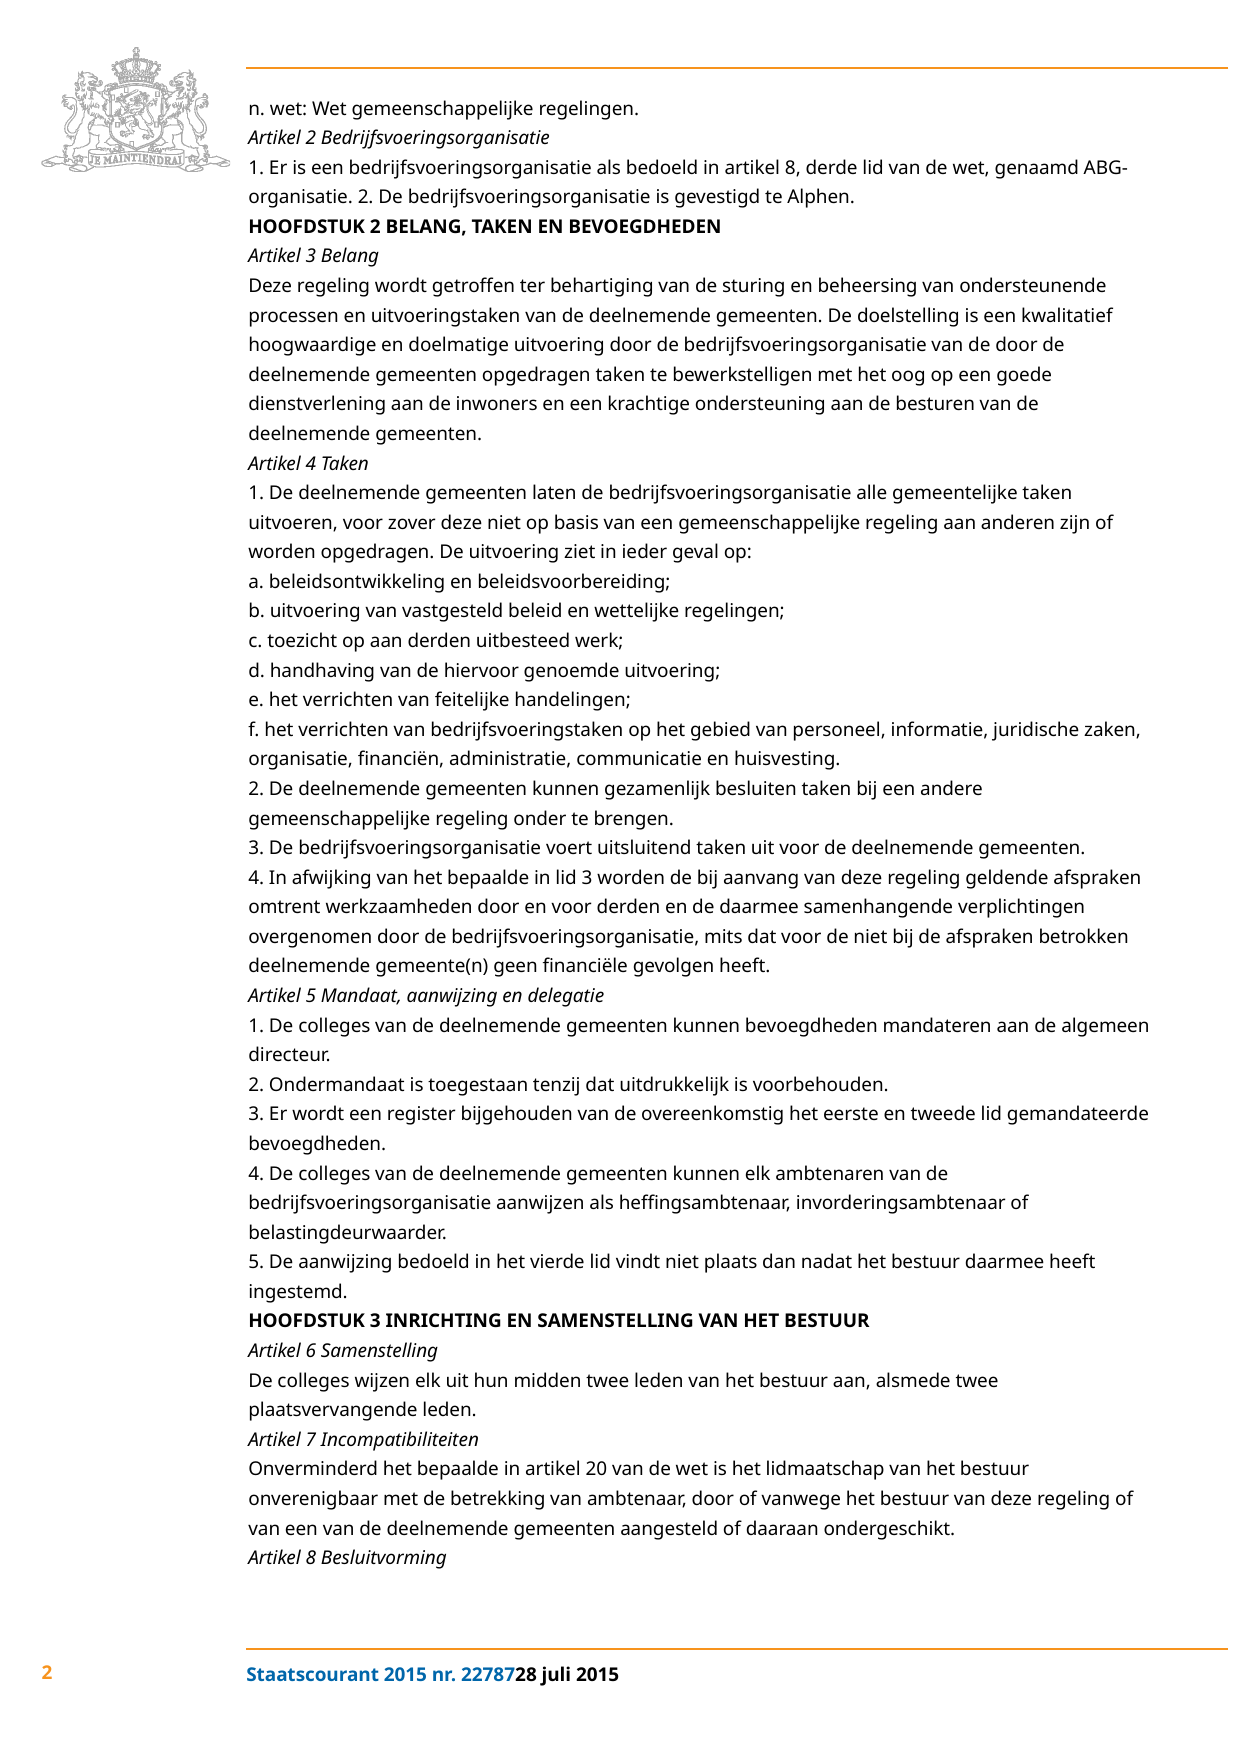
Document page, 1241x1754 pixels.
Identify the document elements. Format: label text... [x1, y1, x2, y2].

text Onverminderd het bepaalde in artikel 20 van de wet is het lidmaatschap van het bestuur onverenigbaar met de betrekking van ambtenaar, door of vanwege het bestuur van deze regeling of van een van de deelnemende gemeenten aangesteld of daaraan ondergeschikt. [248, 1456, 1152, 1541]
text Artikel 3 Belang [248, 243, 1152, 268]
text n. wet: Wet gemeenschappelijke regelingen. [248, 95, 1152, 121]
text d. handhaving van de hiervoor genoemde uitvoering; [248, 657, 1152, 683]
text Artikel 2 Bedrijfsvoeringsorganisatie [248, 124, 1152, 150]
text 2. De deelnemende gemeenten kunnen gezamenlijk besluiten taken bij een andere gemeenschappelijke regeling onder te brengen. [248, 775, 1152, 831]
text b. uitvoering van vastgesteld beleid en wettelijke regelingen; [248, 598, 1152, 623]
text c. toezicht op aan derden uitbesteed werk; [248, 627, 1152, 653]
text Artikel 6 Samenstelling [248, 1337, 1152, 1363]
text 4. In afwijking van het bepaalde in lid 3 worden de bij aanvang van deze regeling geldende afspraken omtrent werkzaamheden door en voor derden en de daarmee samenhangende verplichtingen overgenomen door de bedrijfsvoeringsorganisatie, mits dat voor de niet bij de afspraken betrokken deelnemende gemeente(n) geen financiële gevolgen heeft. [248, 864, 1152, 978]
text Artikel 5 Mandaat, aanwijzing en delegatie [248, 982, 1152, 1008]
text 1. De colleges van de deelnemende gemeenten kunnen bevoegdheden mandateren aan de algemeen directeur. [248, 1012, 1152, 1067]
text 1. Er is een bedrijfsvoeringsorganisatie als bedoeld in artikel 8, derde lid van de wet, genaamd ABG-organisatie. 2. De bedrijfsvoeringsorganisatie is gevestigd te Alphen. [248, 154, 1152, 209]
text f. het verrichten van bedrijfsvoeringstaken op het gebied van personeel, informatie, juridische zaken, organisatie, financiën, administratie, communicatie en huisvesting. [248, 716, 1152, 771]
text HOOFDSTUK 3 INRICHTING EN SAMENSTELLING VAN HET BESTUUR [248, 1308, 1152, 1333]
text 5. De aanwijzing bedoeld in het vierde lid vindt niet plaats dan nadat het bestuur daarmee heeft ingestemd. [248, 1248, 1152, 1304]
text 4. De colleges van de deelnemende gemeenten kunnen elk ambtenaren van de bedrijfsvoeringsorganisatie aanwijzen als heffingsambtenaar, invorderingsambtenaar of belastingdeurwaarder. [248, 1160, 1152, 1245]
text De colleges wijzen elk uit hun midden twee leden van het bestuur aan, alsmede twee plaatsvervangende leden. [248, 1367, 1152, 1422]
text 3. De bedrijfsvoeringsorganisatie voert uitsluitend taken uit voor de deelnemende gemeenten. [248, 834, 1152, 860]
text Deze regeling wordt getroffen ter behartiging van de sturing en beheersing van ondersteunende processen en uitvoeringstaken van de deelnemende gemeenten. De doelstelling is een kwalitatief hoogwaardige en doelmatige uitvoering door de bedrijfsvoeringsorganisatie van de door de deelnemende gemeenten opgedragen taken te bewerkstelligen met het oog op een goede dienstverlening aan de inwoners en een krachtige ondersteuning aan de besturen van de deelnemende gemeenten. [248, 272, 1152, 446]
text HOOFDSTUK 2 BELANG, TAKEN EN BEVOEGDHEDEN [248, 213, 1152, 239]
text Artikel 7 Incompatibiliteiten [248, 1426, 1152, 1452]
text 2. Ondermandaat is toegestaan tenzij dat uitdrukkelijk is voorbehouden. [248, 1071, 1152, 1097]
text Artikel 4 Taken [248, 450, 1152, 476]
text Artikel 8 Besluitvorming [248, 1544, 1152, 1570]
text e. het verrichten van feitelijke handelingen; [248, 686, 1152, 712]
text 1. De deelnemende gemeenten laten de bedrijfsvoeringsorganisatie alle gemeentelijke taken uitvoeren, voor zover deze niet op basis van een gemeenschappelijke regeling aan anderen zijn of worden opgedragen. De uitvoering ziet in ieder geval op: [248, 479, 1152, 564]
picture [41, 47, 231, 172]
text a. beleidsontwikkeling en beleidsvoorbereiding; [248, 568, 1152, 594]
text 3. Er wordt een register bijgehouden van de overeenkomstig het eerste en tweede lid gemandateerde bevoegdheden. [248, 1101, 1152, 1156]
